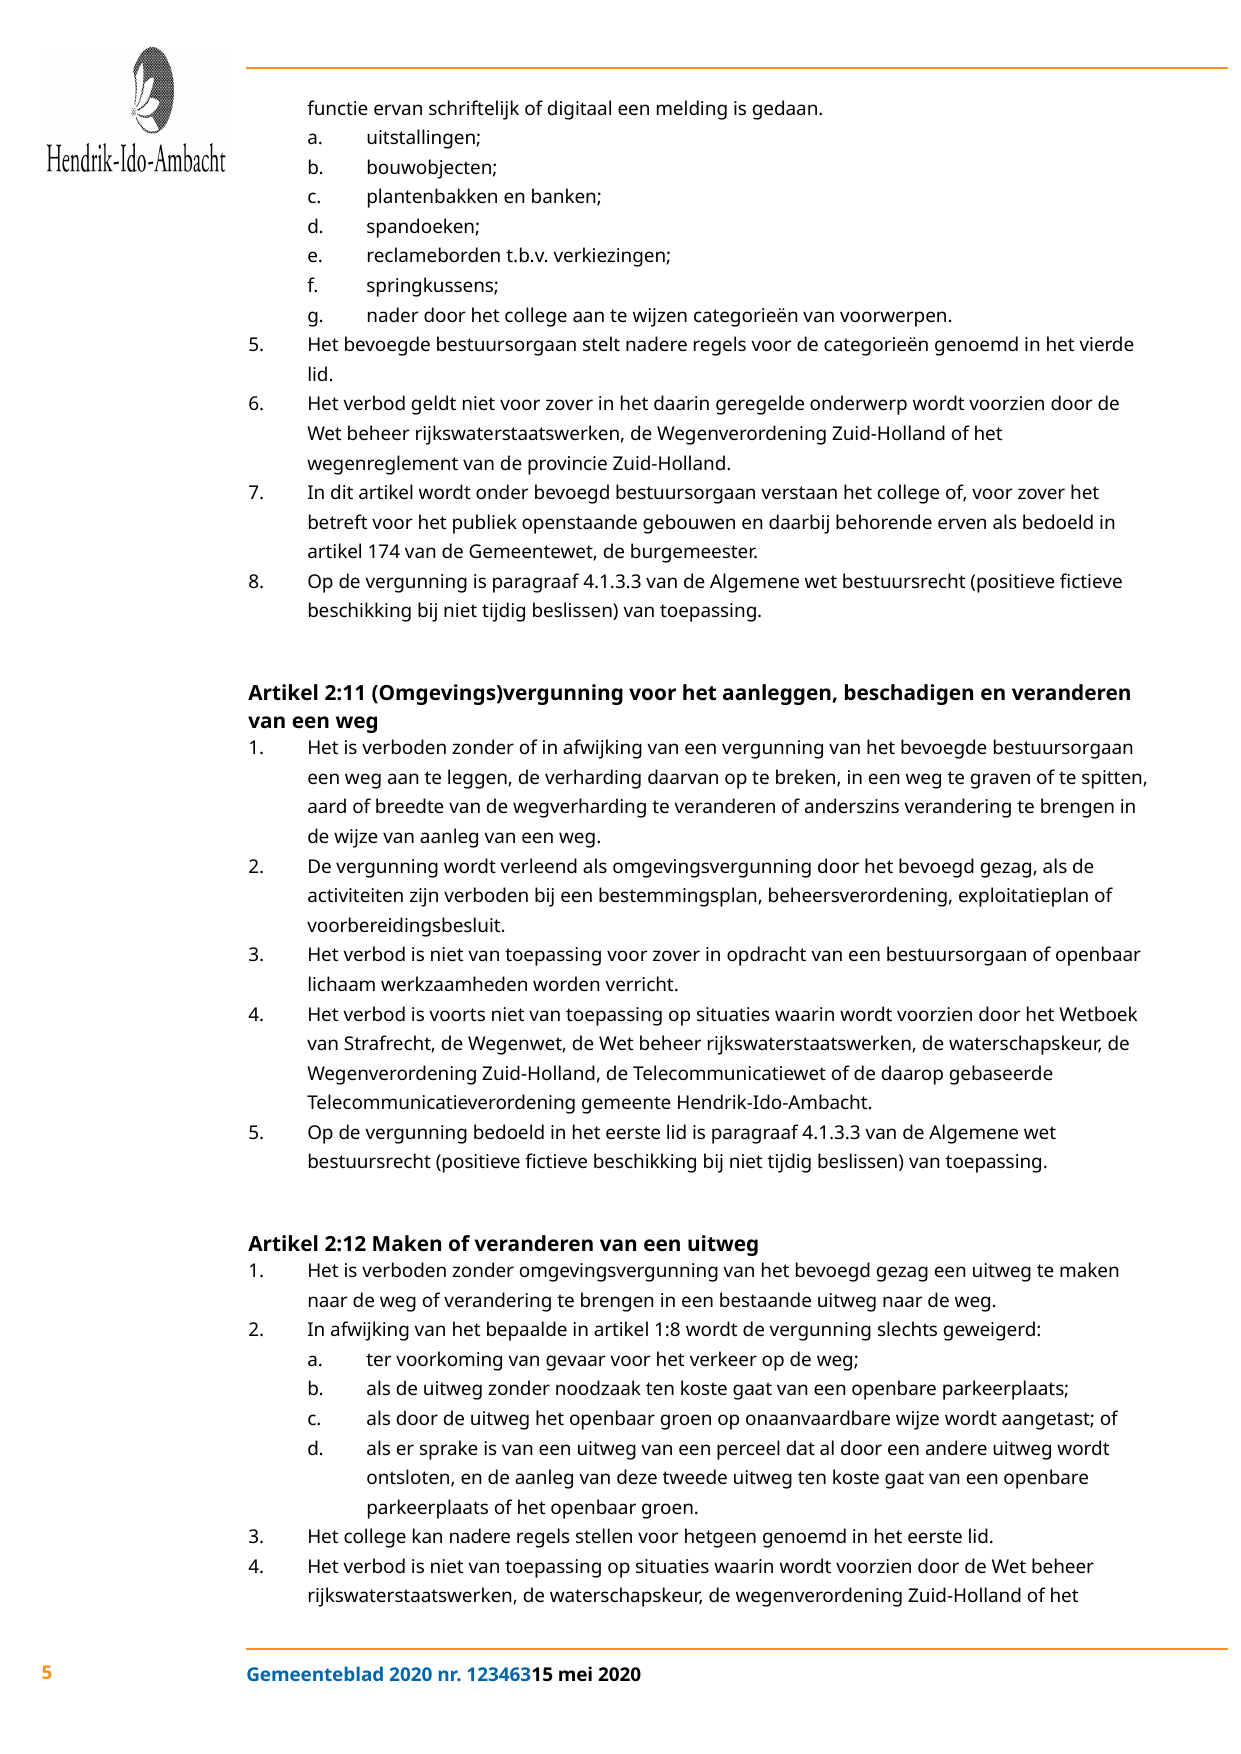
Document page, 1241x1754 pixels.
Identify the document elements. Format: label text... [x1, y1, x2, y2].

text Artikel 2:12 Maken of veranderen van een uitweg [248, 1229, 1152, 1257]
list Het is verboden zonder omgevingsvergunning van het bevoegd gezag een uitweg te maken naar de weg of verandering te brengen in een bestaande uitweg naar de weg. [248, 1257, 1152, 1312]
list plantenbakken en banken; [307, 183, 1152, 209]
list spandoeken; [307, 213, 1152, 239]
list als door de uitweg het openbaar groen op onaanvaardbare wijze wordt aangetast; of [307, 1405, 1152, 1431]
list Het college kan nadere regels stellen voor hetgeen genoemd in het eerste lid. [248, 1523, 1152, 1549]
list ter voorkoming van gevaar voor het verkeer op de weg; [307, 1346, 1152, 1372]
list als de uitweg zonder noodzaak ten koste gaat van een openbare parkeerplaats; [307, 1376, 1152, 1401]
list reclameborden t.b.v. verkiezingen; [307, 243, 1152, 268]
text Artikel 2:11 (Omgevings)vergunning voor het aanleggen, beschadigen en veranderen van een weg [248, 678, 1152, 734]
list nader door het college aan te wijzen categorieën van voorwerpen. [307, 302, 1152, 328]
list Op de vergunning is paragraaf 4.1.3.3 van de Algemene wet bestuursrecht (positieve fictieve beschikking bij niet tijdig beslissen) van toepassing. [248, 568, 1152, 623]
list Het bevoegde bestuursorgaan stelt nadere regels voor de categorieën genoemd in het vierde lid. [248, 331, 1152, 387]
list bouwobjecten; [307, 154, 1152, 180]
list functie ervan schriftelijk of digitaal een melding is gedaan. [248, 95, 1152, 121]
list Op de vergunning bedoeld in het eerste lid is paragraaf 4.1.3.3 van de Algemene wet bestuursrecht (positieve fictieve beschikking bij niet tijdig beslissen) van toepassing. [248, 1119, 1152, 1174]
list Het verbod is niet van toepassing voor zover in opdracht van een bestuursorgaan of openbaar lichaam werkzaamheden worden verricht. [248, 942, 1152, 997]
list In afwijking van het bepaalde in artikel 1:8 wordt de vergunning slechts geweigerd: [248, 1316, 1152, 1342]
list uitstallingen; [307, 124, 1152, 150]
list springkussens; [307, 272, 1152, 298]
picture [41, 47, 231, 172]
list De vergunning wordt verleend als omgevingsvergunning door het bevoegd gezag, als de activiteiten zijn verboden bij een bestemmingsplan, beheersverordening, exploitatieplan of voorbereidingsbesluit. [248, 853, 1152, 938]
list Het is verboden zonder of in afwijking van een vergunning van het bevoegde bestuursorgaan een weg aan te leggen, de verharding daarvan op te breken, in een weg te graven of te spitten, aard of breedte van de wegverharding te veranderen of anderszins verandering te brengen in de wijze van aanleg van een weg. [248, 734, 1152, 849]
list Het verbod geldt niet voor zover in het daarin geregelde onderwerp wordt voorzien door de Wet beheer rijkswaterstaatswerken, de Wegenverordening Zuid-Holland of het wegenreglement van de provincie Zuid-Holland. [248, 391, 1152, 476]
list Het verbod is voorts niet van toepassing op situaties waarin wordt voorzien door het Wetboek van Strafrecht, de Wegenwet, de Wet beheer rijkswaterstaatswerken, de waterschapskeur, de Wegenverordening Zuid-Holland, de Telecommunicatiewet of de daarop gebaseerde Telecommunicatieverordening gemeente Hendrik-Ido-Ambacht. [248, 1001, 1152, 1115]
list In dit artikel wordt onder bevoegd bestuursorgaan verstaan het college of, voor zover het betreft voor het publiek openstaande gebouwen en daarbij behorende erven als bedoeld in artikel 174 van de Gemeentewet, de burgemeester. [248, 479, 1152, 564]
list als er sprake is van een uitweg van een perceel dat al door een andere uitweg wordt ontsloten, en de aanleg van deze tweede uitweg ten koste gaat van een openbare parkeerplaats of het openbaar groen. [307, 1435, 1152, 1519]
list Het verbod is niet van toepassing op situaties waarin wordt voorzien door de Wet beheer rijkswaterstaatswerken, de waterschapskeur, de wegenverordening Zuid-Holland of het [248, 1553, 1152, 1608]
